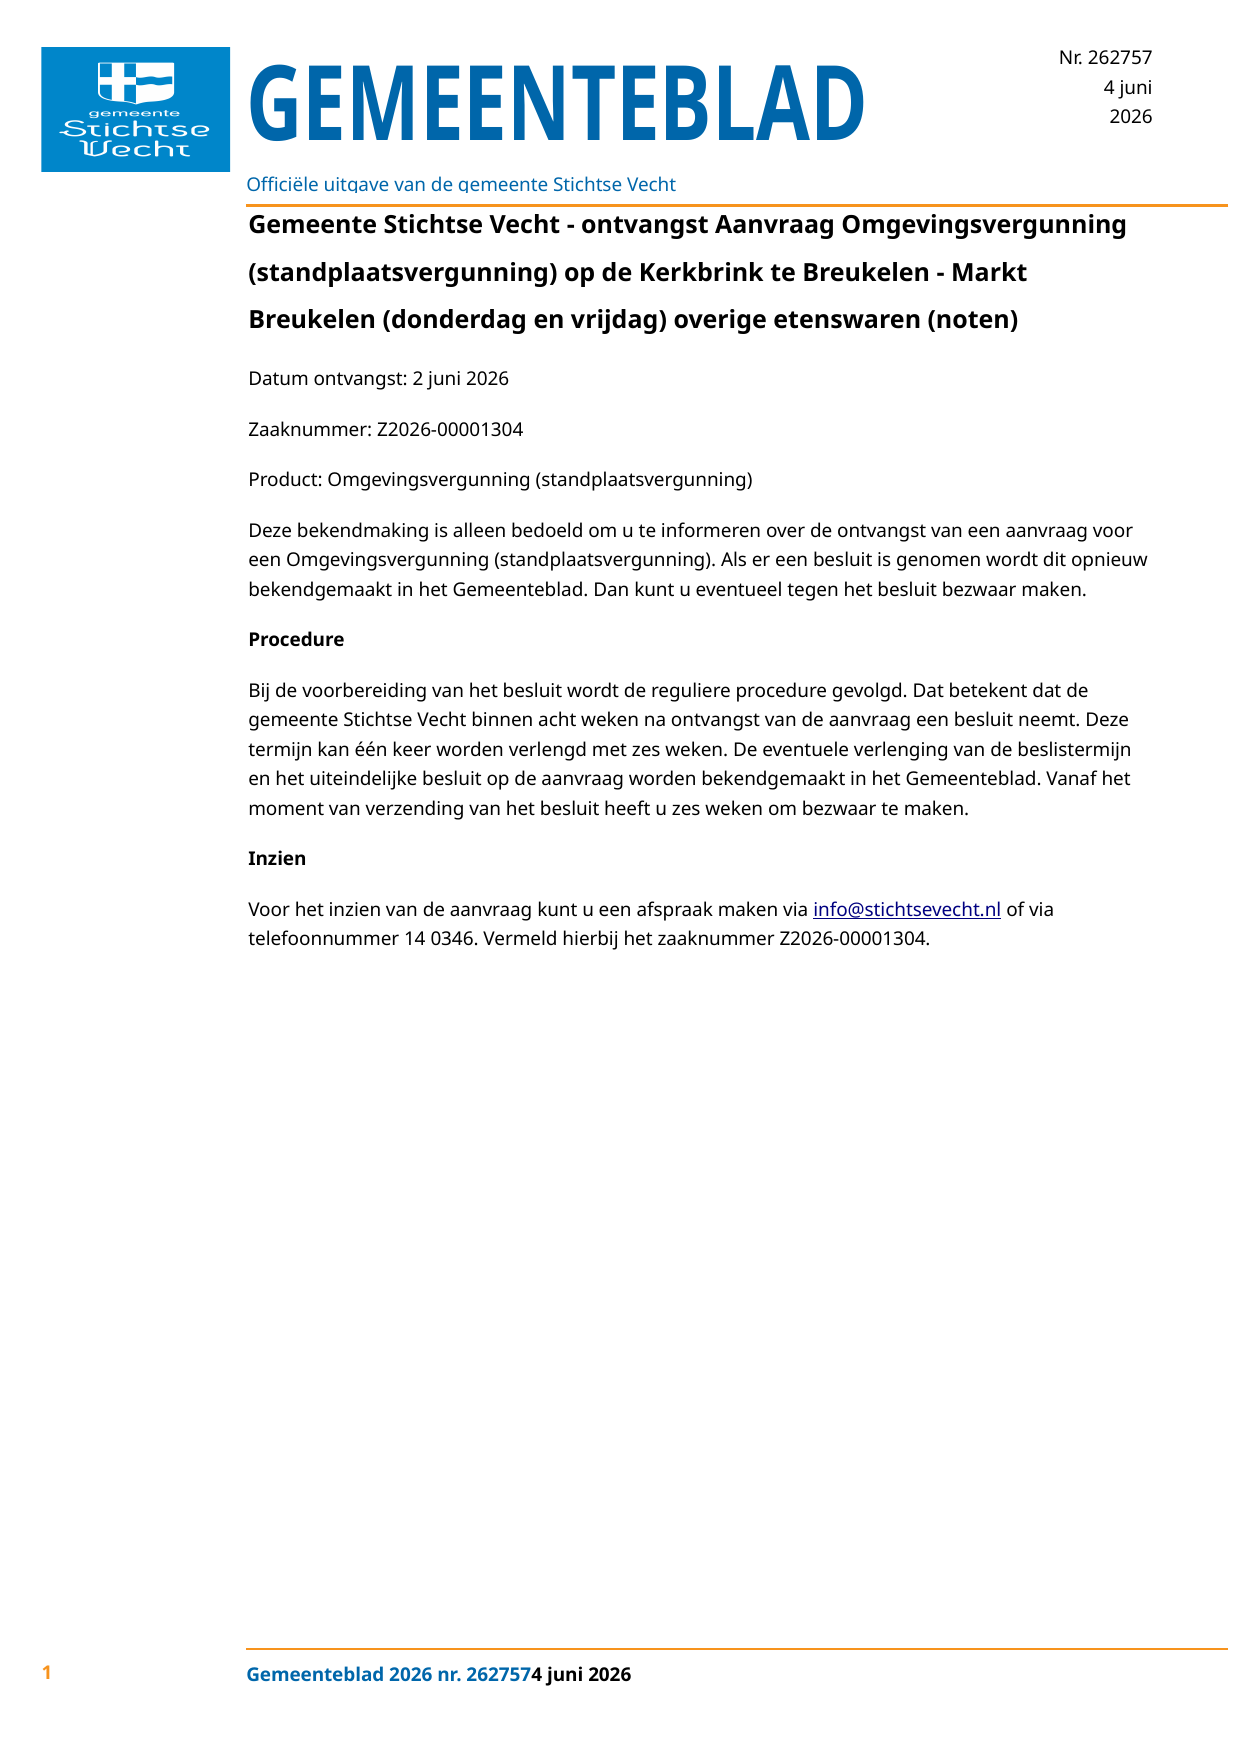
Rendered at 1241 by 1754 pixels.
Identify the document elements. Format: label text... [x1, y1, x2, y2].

text Datum ontvangst: 2 juni 2026 [248, 366, 1152, 391]
picture [137, 63, 174, 103]
text Bij de voorbereiding van het besluit wordt de reguliere procedure gevolgd. Dat betekent dat de gemeente Stichtse Vecht binnen acht weken na ontvangst van de aanvraag een besluit neemt. Deze termijn kan één keer worden verlengd met zes weken. De eventuele verlenging van de beslistermijn en het uiteindelijke besluit op de aanvraag worden bekendgemaakt in het Gemeenteblad. Vanaf het moment van verzending van het besluit heeft u zes weken om bezwaar te maken. [248, 677, 1152, 821]
text Zaaknummer: Z2026-00001304 [248, 416, 1152, 442]
text Voor het inzien van de aanvraag kunt u een afspraak maken via info@stichtsevecht.nl of via telefoonnummer 14 0346. Vermeld hierbij het zaaknummer Z2026-00001304. [248, 896, 1152, 951]
text Inzien [248, 846, 1152, 871]
text Procedure [248, 626, 1152, 652]
picture [99, 63, 135, 101]
text Gemeente Stichtse Vecht - ontvangst Aanvraag Omgevingsvergunning (standplaatsvergunning) op de Kerkbrink te Breukelen - Markt Breukelen (donderdag en vrijdag) overige etenswaren (noten) [248, 207, 1152, 336]
text Product: Omgevingsvergunning (standplaatsvergunning) [248, 466, 1152, 492]
text Deze bekendmaking is alleen bedoeld om u te informeren over de ontvangst van een aanvraag voor een Omgevingsvergunning (standplaatsvergunning). Als er een besluit is genomen wordt dit opnieuw bekendgemaakt in het Gemeenteblad. Dan kunt u eventueel tegen het besluit bezwaar maken. [248, 517, 1152, 602]
